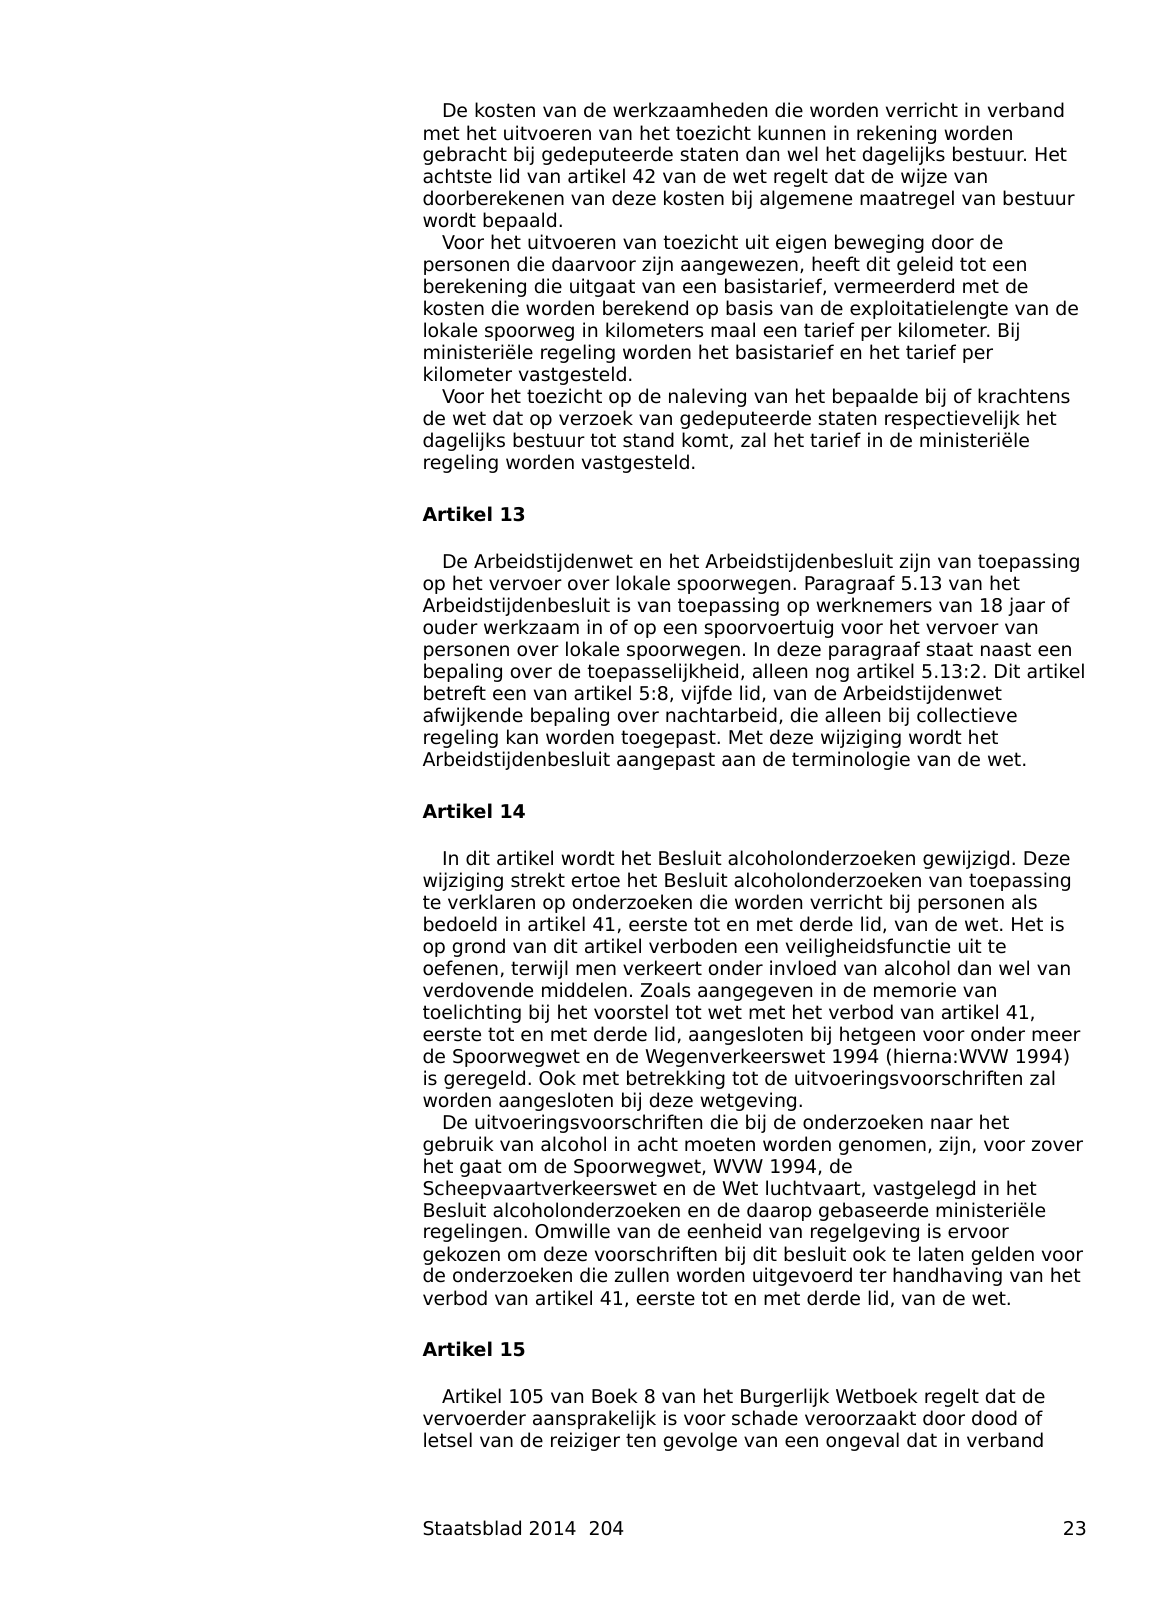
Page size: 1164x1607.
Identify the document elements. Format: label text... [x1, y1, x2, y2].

text De kosten van de werkzaamheden die worden verricht in verband met het uitvoeren van het toezicht kunnen in rekening worden gebracht bij gedeputeerde staten dan wel het dagelijks bestuur. Het achtste lid van artikel 42 van de wet regelt dat de wijze van doorberekenen van deze kosten bij algemene maatregel van bestuur wordt bepaald. [422, 100, 1087, 232]
subtitle Artikel 13 [422, 504, 1087, 526]
text Voor het uitvoeren van toezicht uit eigen beweging door de personen die daarvoor zijn aangewezen, heeft dit geleid tot een berekening die uitgaat van een basistarief, vermeerderd met de kosten die worden berekend op basis van de exploitatielengte van de lokale spoorweg in kilometers maal een tarief per kilometer. Bij ministeriële regeling worden het basistarief en het tarief per kilometer vastgesteld. [422, 232, 1087, 386]
text De uitvoeringsvoorschriften die bij de onderzoeken naar het gebruik van alcohol in acht moeten worden genomen, zijn, voor zover het gaat om de Spoorwegwet, WVW 1994, de Scheepvaartverkeerswet en de Wet luchtvaart, vastgelegd in het Besluit alcoholonderzoeken en de daarop gebaseerde ministeriële regelingen. Omwille van de eenheid van regelgeving is ervoor gekozen om deze voorschriften bij dit besluit ook te laten gelden voor de onderzoeken die zullen worden uitgevoerd ter handhaving van het verbod van artikel 41, eerste tot en met derde lid, van de wet. [422, 1112, 1087, 1309]
subtitle Artikel 15 [422, 1339, 1087, 1361]
text Artikel 105 van Boek 8 van het Burgerlijk Wetboek regelt dat de vervoerder aansprakelijk is voor schade veroorzaakt door dood of letsel van de reiziger ten gevolge van een ongeval dat in verband [422, 1386, 1087, 1452]
text Voor het toezicht op de naleving van het bepaalde bij of krachtens de wet dat op verzoek van gedeputeerde staten respectievelijk het dagelijks bestuur tot stand komt, zal het tarief in de ministeriële regeling worden vastgesteld. [422, 386, 1087, 474]
subtitle Artikel 14 [422, 801, 1087, 823]
text In dit artikel wordt het Besluit alcoholonderzoeken gewijzigd. Deze wijziging strekt ertoe het Besluit alcoholonderzoeken van toepassing te verklaren op onderzoeken die worden verricht bij personen als bedoeld in artikel 41, eerste tot en met derde lid, van de wet. Het is op grond van dit artikel verboden een veiligheidsfunctie uit te oefenen, terwijl men verkeert onder invloed van alcohol dan wel van verdovende middelen. Zoals aangegeven in de memorie van toelichting bij het voorstel tot wet met het verbod van artikel 41, eerste tot en met derde lid, aangesloten bij hetgeen voor onder meer de Spoorwegwet en de Wegenverkeerswet 1994 (hierna:WVW 1994) is geregeld. Ook met betrekking tot de uitvoeringsvoorschriften zal worden aangesloten bij deze wetgeving. [422, 848, 1087, 1112]
text De Arbeidstijdenwet en het Arbeidstijdenbesluit zijn van toepassing op het vervoer over lokale spoorwegen. Paragraaf 5.13 van het Arbeidstijdenbesluit is van toepassing op werknemers van 18 jaar of ouder werkzaam in of op een spoorvoertuig voor het vervoer van personen over lokale spoorwegen. In deze paragraaf staat naast een bepaling over de toepasselijkheid, alleen nog artikel 5.13:2. Dit artikel betreft een van artikel 5:8, vijfde lid, van de Arbeidstijdenwet afwijkende bepaling over nachtarbeid, die alleen bij collectieve regeling kan worden toegepast. Met deze wijziging wordt het Arbeidstijdenbesluit aangepast aan de terminologie van de wet. [422, 551, 1087, 771]
